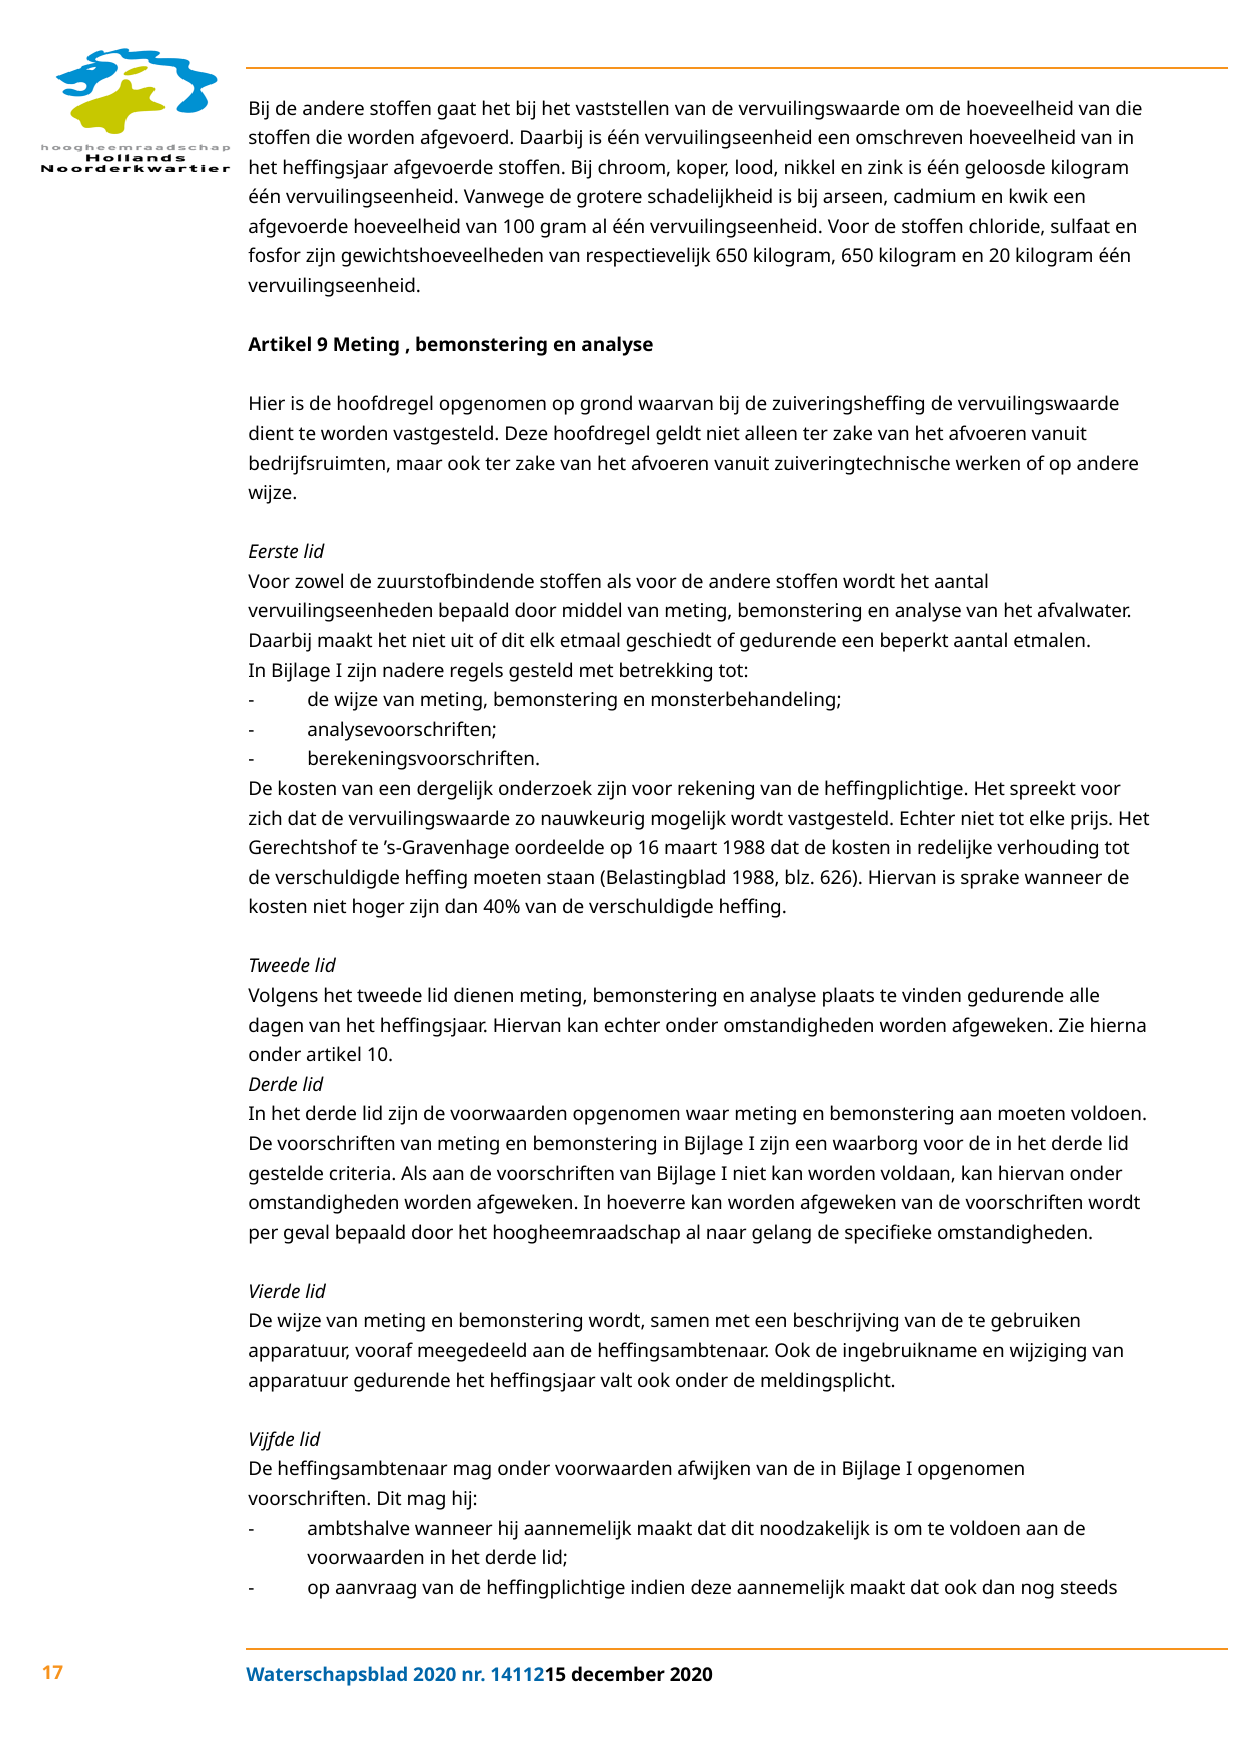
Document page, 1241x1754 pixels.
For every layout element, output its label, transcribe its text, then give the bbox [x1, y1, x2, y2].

list op aanvraag van de heffingplichtige indien deze aannemelijk maakt dat ook dan nog steeds [248, 1574, 1152, 1600]
text Derde lid [248, 1071, 1152, 1097]
text Vierde lid [248, 1278, 1152, 1304]
list ambtshalve wanneer hij aannemelijk maakt dat dit noodzakelijk is om te voldoen aan de voorwaarden in het derde lid; [248, 1515, 1152, 1570]
picture [41, 47, 231, 172]
list berekeningsvoorschriften. [248, 746, 1152, 771]
text In het derde lid zijn de voorwaarden opgenomen waar meting en bemonstering aan moeten voldoen. De voorschriften van meting en bemonstering in Bijlage I zijn een waarborg voor de in het derde lid gestelde criteria. Als aan de voorschriften van Bijlage I niet kan worden voldaan, kan hiervan onder omstandigheden worden afgeweken. In hoeverre kan worden afgeweken van de voorschriften wordt per geval bepaald door het hoogheemraadschap al naar gelang de specifieke omstandigheden. [248, 1101, 1152, 1245]
text Eerste lid [248, 538, 1152, 564]
text In Bijlage I zijn nadere regels gesteld met betrekking tot: [248, 657, 1152, 683]
list de wijze van meting, bemonstering en monsterbehandeling; [248, 686, 1152, 712]
text De kosten van een dergelijk onderzoek zijn voor rekening van de heffingplichtige. Het spreekt voor zich dat de vervuilingswaarde zo nauwkeurig mogelijk wordt vastgesteld. Echter niet tot elke prijs. Het Gerechtshof te ’s-Gravenhage oordeelde op 16 maart 1988 dat de kosten in redelijke verhouding tot de verschuldigde heffing moeten staan (Belastingblad 1988, blz. 626). Hiervan is sprake wanneer de kosten niet hoger zijn dan 40% van de verschuldigde heffing. [248, 775, 1152, 919]
text Hier is de hoofdregel opgenomen op grond waarvan bij de zuiveringsheffing de vervuilingswaarde [248, 391, 1152, 416]
list analysevoorschriften; [248, 716, 1152, 742]
text De wijze van meting en bemonstering wordt, samen met een beschrijving van de te gebruiken apparatuur, vooraf meegedeeld aan de heffingsambtenaar. Ook de ingebruikname en wijziging van apparatuur gedurende het heffingsjaar valt ook onder de meldingsplicht. [248, 1308, 1152, 1393]
text De heffingsambtenaar mag onder voorwaarden afwijken van de in Bijlage I opgenomen voorschriften. Dit mag hij: [248, 1456, 1152, 1511]
text Volgens het tweede lid dienen meting, bemonstering en analyse plaats te vinden gedurende alle dagen van het heffingsjaar. Hiervan kan echter onder omstandigheden worden afgeweken. Zie hierna onder artikel 10. [248, 982, 1152, 1067]
text bedrijfsruimten, maar ook ter zake van het afvoeren vanuit zuiveringtechnische werken of op andere [248, 450, 1152, 476]
text dient te worden vastgesteld. Deze hoofdregel geldt niet alleen ter zake van het afvoeren vanuit [248, 420, 1152, 446]
text Voor zowel de zuurstofbindende stoffen als voor de andere stoffen wordt het aantal vervuilingseenheden bepaald door middel van meting, bemonstering en analyse van het afvalwater. Daarbij maakt het niet uit of dit elk etmaal geschiedt of gedurende een beperkt aantal etmalen. [248, 568, 1152, 653]
text Tweede lid [248, 953, 1152, 978]
text Bij de andere stoffen gaat het bij het vaststellen van de vervuilingswaarde om de hoeveelheid van die stoffen die worden afgevoerd. Daarbij is één vervuilingseenheid een omschreven hoeveelheid van in het heffingsjaar afgevoerde stoffen. Bij chroom, koper, lood, nikkel en zink is één geloosde kilogram één vervuilingseenheid. Vanwege de grotere schadelijkheid is bij arseen, cadmium en kwik een afgevoerde hoeveelheid van 100 gram al één vervuilingseenheid. Voor de stoffen chloride, sulfaat en fosfor zijn gewichtshoeveelheden van respectievelijk 650 kilogram, 650 kilogram en 20 kilogram één vervuilingseenheid. [248, 95, 1152, 298]
text Vijfde lid [248, 1426, 1152, 1452]
text Artikel 9 Meting , bemonstering en analyse [248, 331, 1152, 357]
text wijze. [248, 479, 1152, 505]
